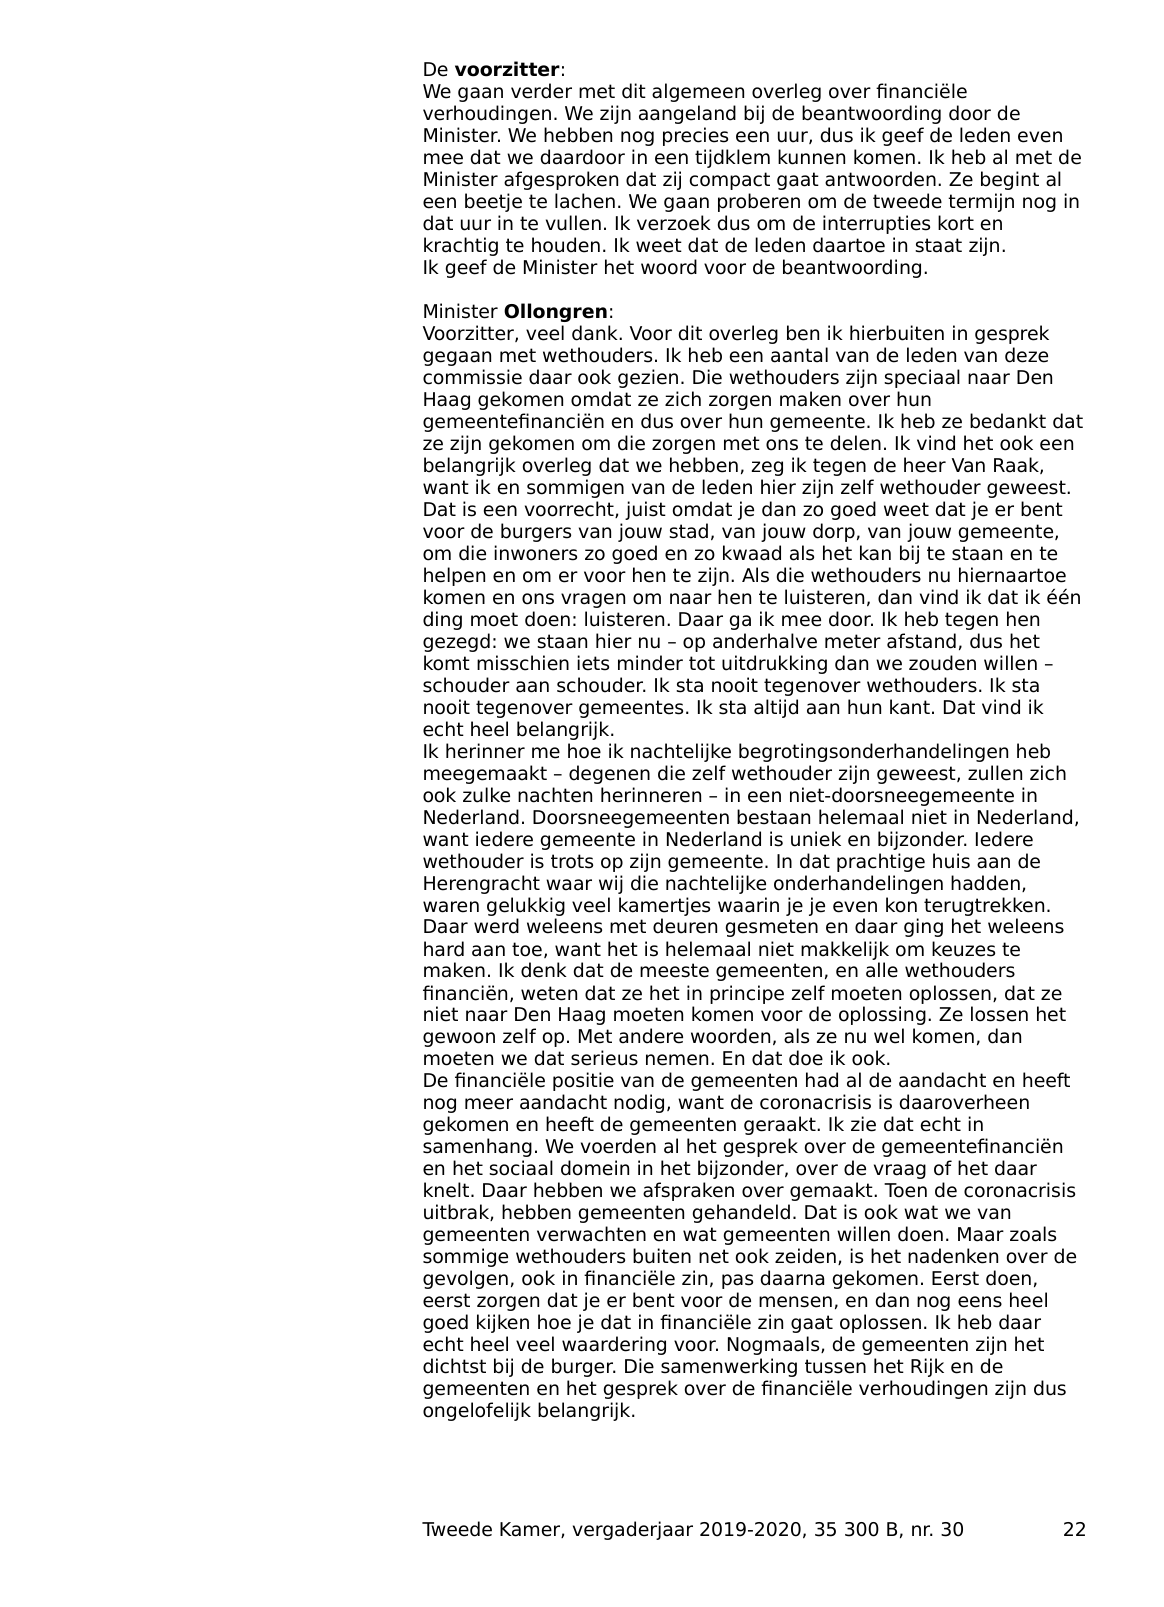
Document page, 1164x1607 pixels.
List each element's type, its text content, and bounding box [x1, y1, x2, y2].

text Ik herinner me hoe ik nachtelijke begrotingsonderhandelingen heb meegemaakt – degenen die zelf wethouder zijn geweest, zullen zich ook zulke nachten herinneren – in een niet-doorsneegemeente in Nederland. Doorsneegemeenten bestaan helemaal niet in Nederland, want iedere gemeente in Nederland is uniek en bijzonder. Iedere wethouder is trots op zijn gemeente. In dat prachtige huis aan de Herengracht waar wij die nachtelijke onderhandelingen hadden, waren gelukkig veel kamertjes waarin je je even kon terugtrekken. Daar werd weleens met deuren gesmeten en daar ging het weleens hard aan toe, want het is helemaal niet makkelijk om keuzes te maken. Ik denk dat de meeste gemeenten, en alle wethouders financiën, weten dat ze het in principe zelf moeten oplossen, dat ze niet naar Den Haag moeten komen voor de oplossing. Ze lossen het gewoon zelf op. Met andere woorden, als ze nu wel komen, dan moeten we dat serieus nemen. En dat doe ik ook. [422, 741, 1087, 1070]
text De voorzitter: [422, 59, 1087, 81]
text Voorzitter, veel dank. Voor dit overleg ben ik hierbuiten in gesprek gegaan met wethouders. Ik heb een aantal van de leden van deze commissie daar ook gezien. Die wethouders zijn speciaal naar Den Haag gekomen omdat ze zich zorgen maken over hun gemeentefinanciën en dus over hun gemeente. Ik heb ze bedankt dat ze zijn gekomen om die zorgen met ons te delen. Ik vind het ook een belangrijk overleg dat we hebben, zeg ik tegen de heer Van Raak, want ik en sommigen van de leden hier zijn zelf wethouder geweest. Dat is een voorrecht, juist omdat je dan zo goed weet dat je er bent voor de burgers van jouw stad, van jouw dorp, van jouw gemeente, om die inwoners zo goed en zo kwaad als het kan bij te staan en te helpen en om er voor hen te zijn. Als die wethouders nu hiernaartoe komen en ons vragen om naar hen te luisteren, dan vind ik dat ik één ding moet doen: luisteren. Daar ga ik mee door. Ik heb tegen hen gezegd: we staan hier nu – op anderhalve meter afstand, dus het komt misschien iets minder tot uitdrukking dan we zouden willen – schouder aan schouder. Ik sta nooit tegenover wethouders. Ik sta nooit tegenover gemeentes. Ik sta altijd aan hun kant. Dat vind ik echt heel belangrijk. [422, 323, 1087, 741]
text Ik geef de Minister het woord voor de beantwoording. [422, 257, 1087, 279]
text Minister Ollongren: [422, 301, 1087, 323]
text De financiële positie van de gemeenten had al de aandacht en heeft nog meer aandacht nodig, want de coronacrisis is daaroverheen gekomen en heeft de gemeenten geraakt. Ik zie dat echt in samenhang. We voerden al het gesprek over de gemeentefinanciën en het sociaal domein in het bijzonder, over de vraag of het daar knelt. Daar hebben we afspraken over gemaakt. Toen de coronacrisis uitbrak, hebben gemeenten gehandeld. Dat is ook wat we van gemeenten verwachten en wat gemeenten willen doen. Maar zoals sommige wethouders buiten net ook zeiden, is het nadenken over de gevolgen, ook in financiële zin, pas daarna gekomen. Eerst doen, eerst zorgen dat je er bent voor de mensen, en dan nog eens heel goed kijken hoe je dat in financiële zin gaat oplossen. Ik heb daar echt heel veel waardering voor. Nogmaals, de gemeenten zijn het dichtst bij de burger. Die samenwerking tussen het Rijk en de gemeenten en het gesprek over de financiële verhoudingen zijn dus ongelofelijk belangrijk. [422, 1070, 1087, 1422]
text We gaan verder met dit algemeen overleg over financiële verhoudingen. We zijn aangeland bij de beantwoording door de Minister. We hebben nog precies een uur, dus ik geef de leden even mee dat we daardoor in een tijdklem kunnen komen. Ik heb al met de Minister afgesproken dat zij compact gaat antwoorden. Ze begint al een beetje te lachen. We gaan proberen om de tweede termijn nog in dat uur in te vullen. Ik verzoek dus om de interrupties kort en krachtig te houden. Ik weet dat de leden daartoe in staat zijn. [422, 81, 1087, 257]
